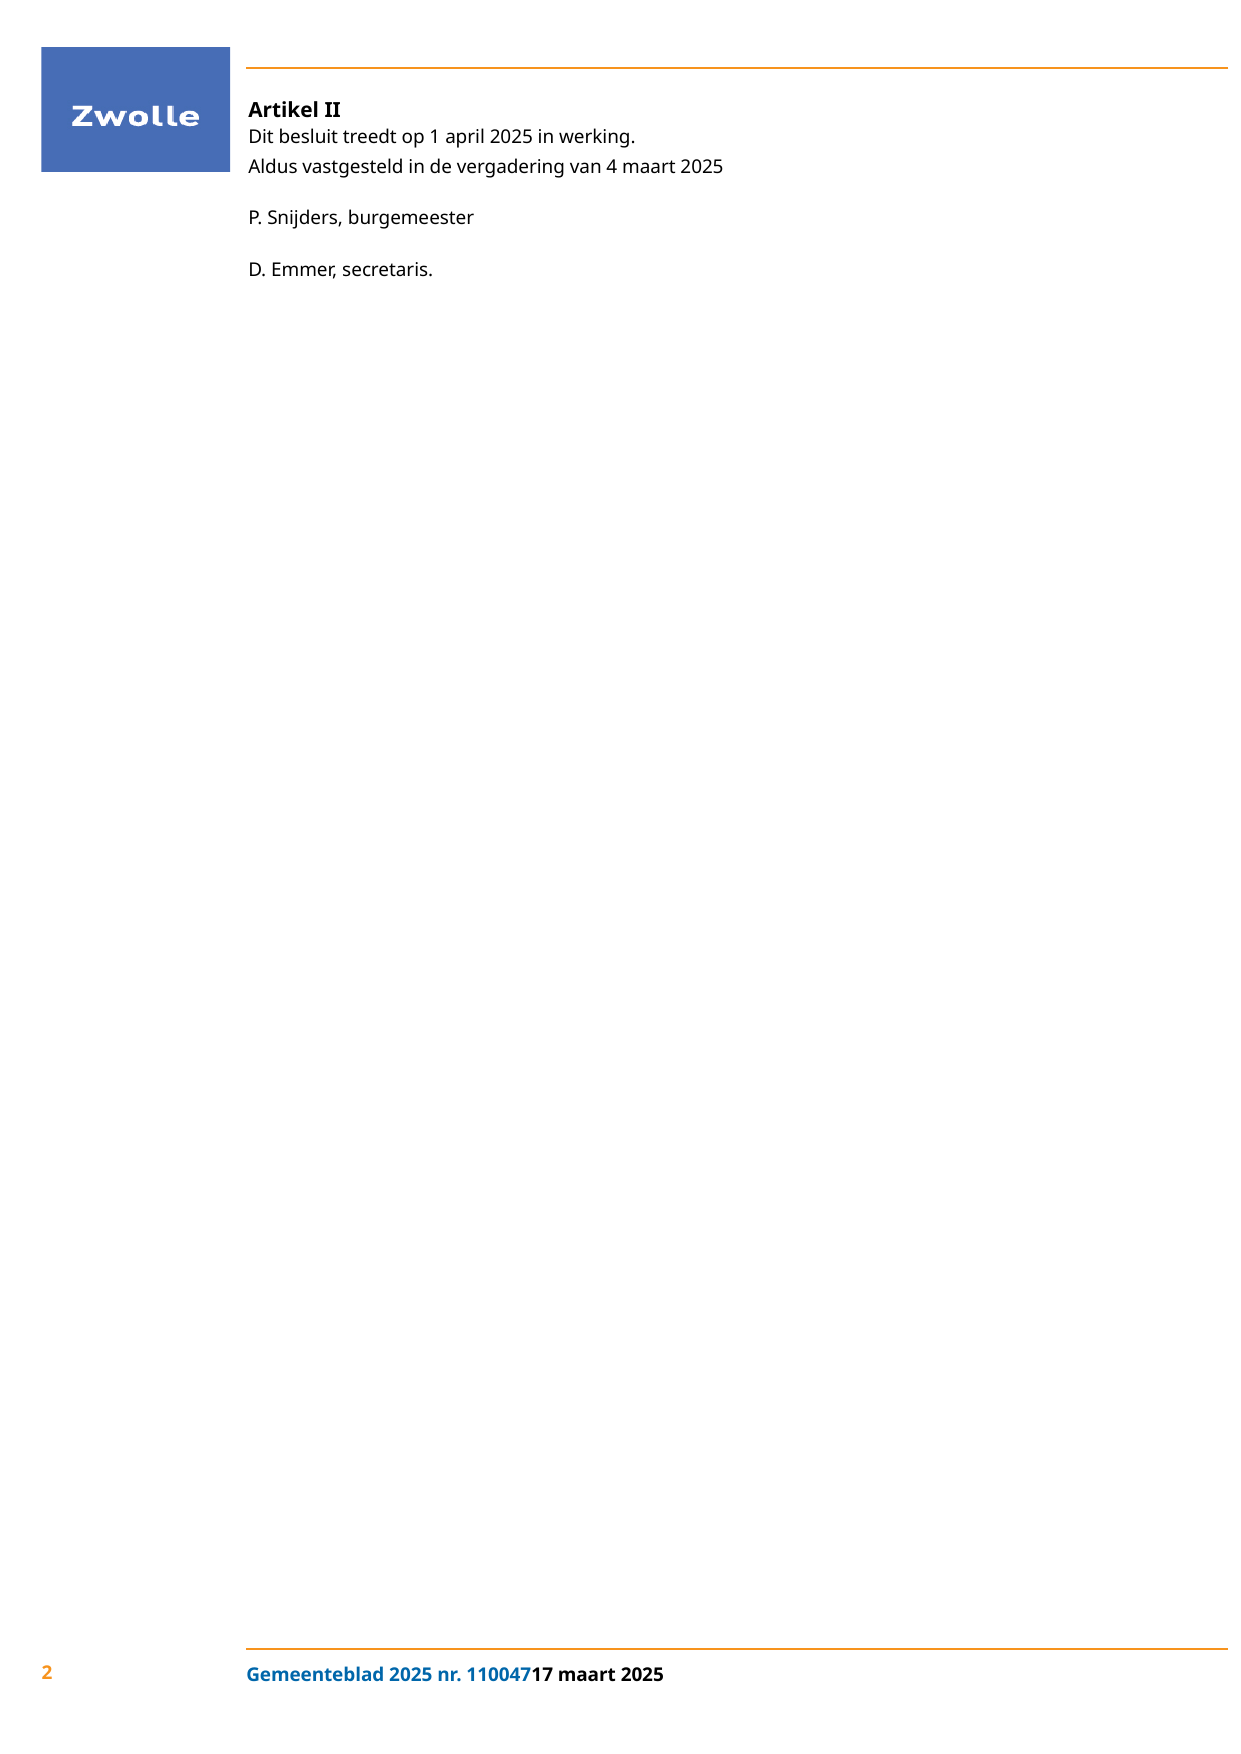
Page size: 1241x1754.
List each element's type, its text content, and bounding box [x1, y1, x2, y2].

picture [41, 47, 231, 172]
text Aldus vastgesteld in de vergadering van 4 maart 2025 [248, 153, 1152, 178]
text Artikel II [248, 95, 1152, 123]
text D. Emmer, secretaris. [248, 256, 1152, 281]
text P. Snijders, burgemeester [248, 204, 1152, 230]
text Dit besluit treedt op 1 april 2025 in werking. [248, 123, 1152, 149]
